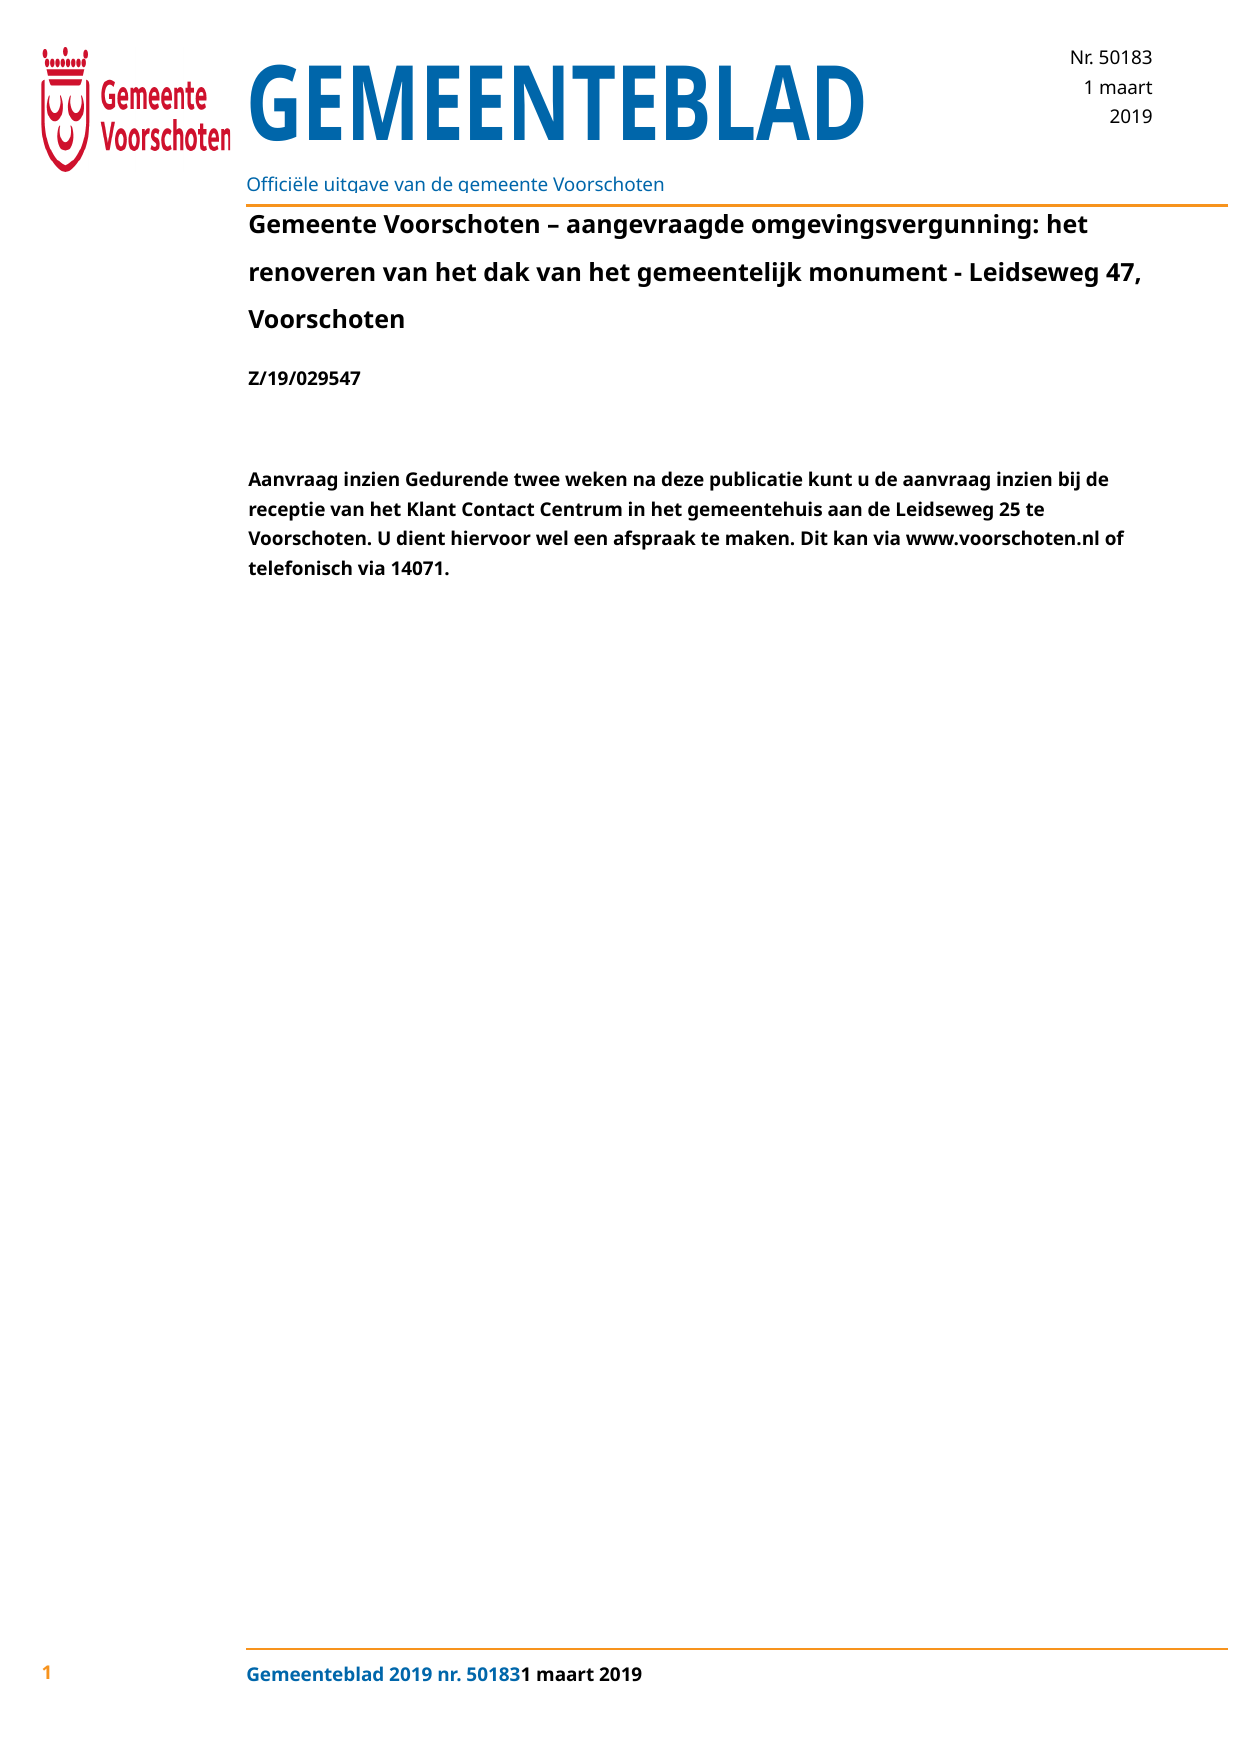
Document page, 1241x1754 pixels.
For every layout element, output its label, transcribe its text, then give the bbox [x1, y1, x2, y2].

picture [41, 47, 231, 172]
text Gemeente Voorschoten – aangevraagde omgevingsvergunning: het renoveren van het dak van het gemeentelijk monument - Leidseweg 47, Voorschoten [248, 207, 1152, 336]
text Z/19/029547 [248, 366, 1152, 391]
text Aanvraag inzien Gedurende twee weken na deze publicatie kunt u de aanvraag inzien bij de receptie van het Klant Contact Centrum in het gemeentehuis aan de Leidseweg 25 te Voorschoten. U dient hiervoor wel een afspraak te maken. Dit kan via www.voorschoten.nl of telefonisch via 14071. [248, 466, 1152, 581]
